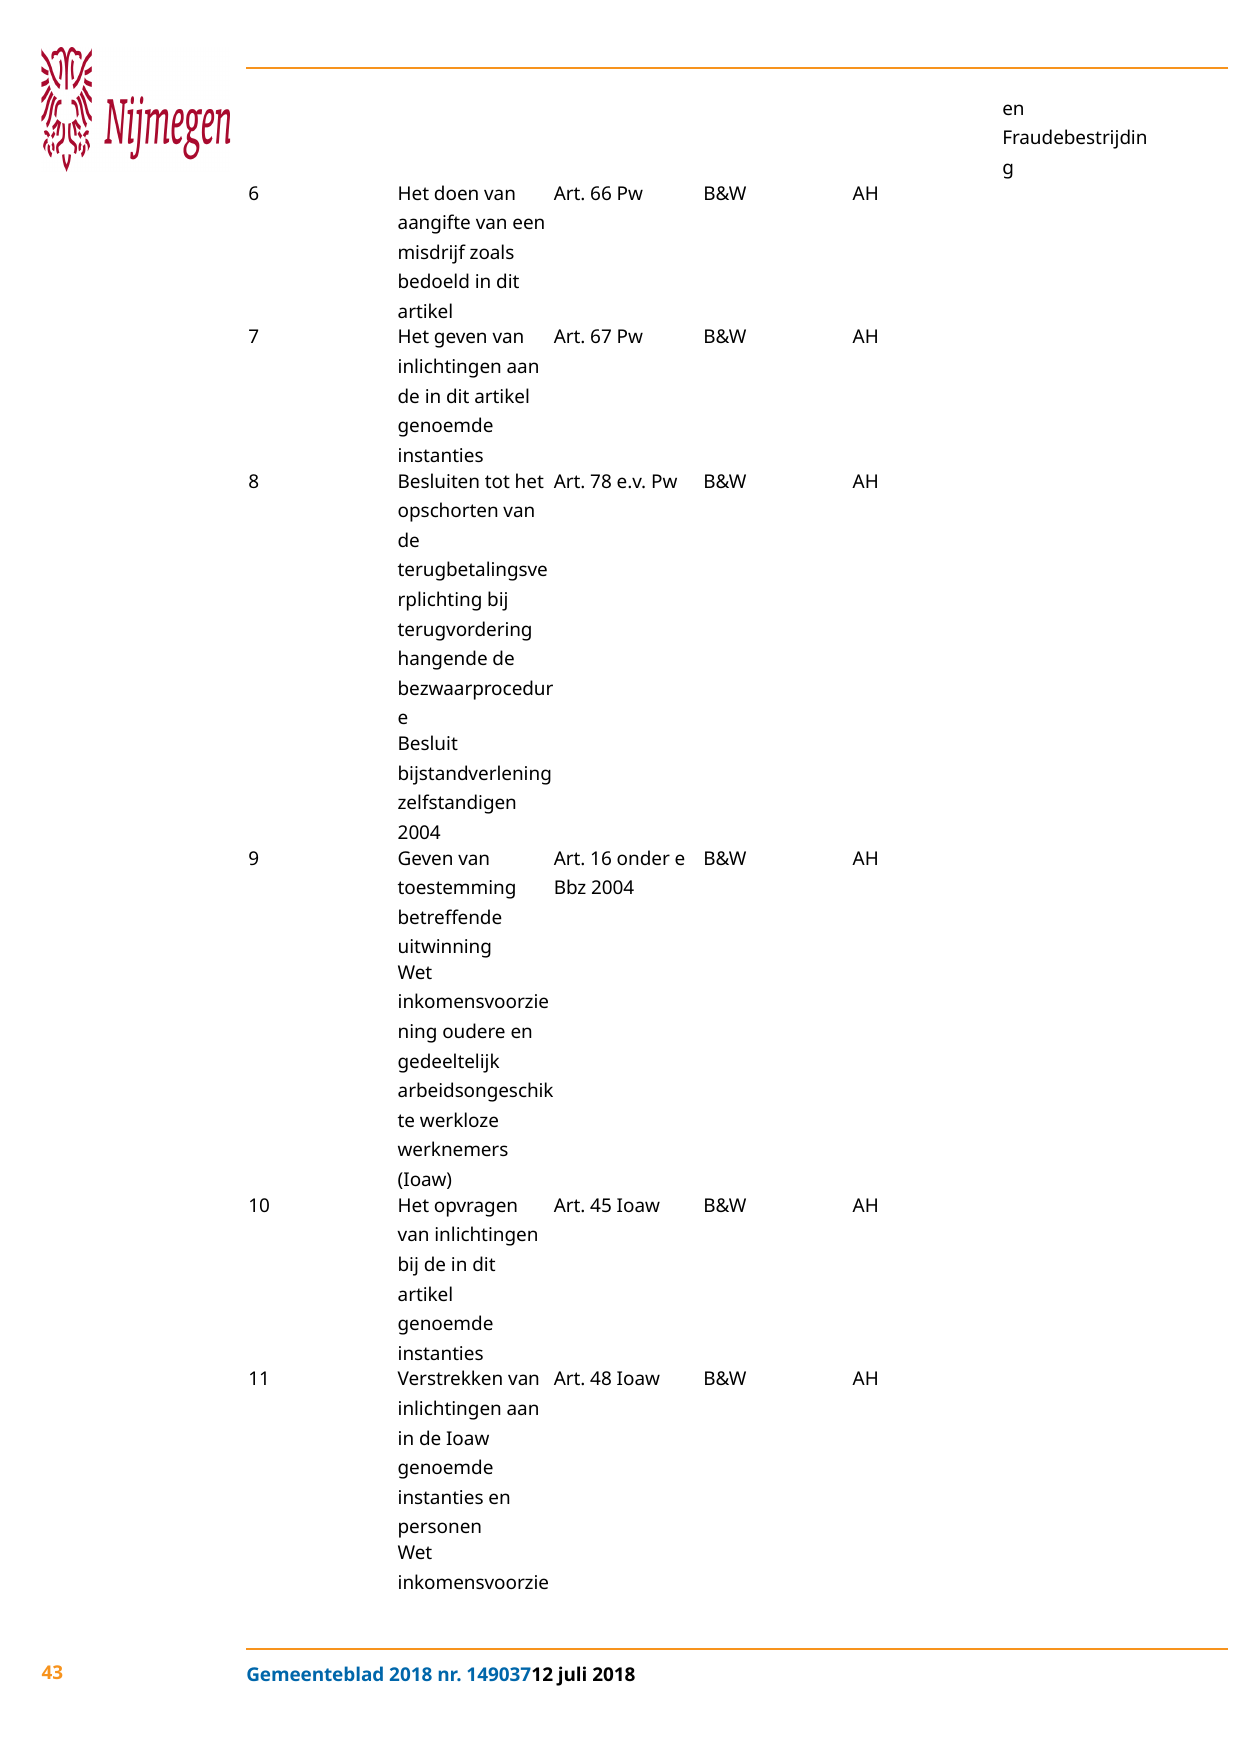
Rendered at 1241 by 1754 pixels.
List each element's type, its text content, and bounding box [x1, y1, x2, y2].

table_cell [1002, 1539, 1152, 1594]
table_cell [554, 95, 703, 180]
table_cell 10 [248, 1192, 397, 1366]
table_cell 6 [248, 180, 397, 324]
table_cell B&W [703, 324, 852, 468]
table_cell AH [853, 324, 1002, 468]
table_cell [248, 1539, 397, 1594]
table_cell en Fraudebestrijding [1002, 95, 1152, 180]
table_cell [853, 730, 1002, 845]
table_cell B&W [703, 1366, 852, 1539]
table_cell AH [853, 1192, 1002, 1366]
table_cell B&W [703, 1192, 852, 1366]
table_cell [554, 730, 703, 845]
table_cell [1002, 845, 1152, 959]
table_cell AH [853, 180, 1002, 324]
table_cell Art. 45 Ioaw [554, 1192, 703, 1366]
table_cell 11 [248, 1366, 397, 1539]
table_cell Het doen van aangifte van een misdrijf zoals bedoeld in dit artikel [398, 180, 553, 324]
table_cell [703, 959, 852, 1192]
table_cell AH [853, 845, 1002, 959]
table_cell Het geven van inlichtingen aan de in dit artikel genoemde instanties [398, 324, 553, 468]
table_cell [1002, 1366, 1152, 1539]
table_cell Art. 48 Ioaw [554, 1366, 703, 1539]
table_cell Geven van toestemming betreffende uitwinning [398, 845, 553, 959]
table_cell Besluit bijstandverlening zelfstandigen 2004 [398, 730, 553, 845]
table_cell B&W [703, 845, 852, 959]
table_cell [853, 95, 1002, 180]
table_cell [398, 95, 553, 180]
table_cell 8 [248, 468, 397, 730]
table_cell [248, 730, 397, 845]
table_cell B&W [703, 180, 852, 324]
table_cell [248, 959, 397, 1192]
table_cell AH [853, 468, 1002, 730]
table_cell [703, 95, 852, 180]
table_cell [703, 730, 852, 845]
table_cell Art. 66 Pw [554, 180, 703, 324]
table_cell 9 [248, 845, 397, 959]
table_cell [853, 959, 1002, 1192]
table_cell 7 [248, 324, 397, 468]
table_cell Art. 78 e.v. Pw [554, 468, 703, 730]
table_cell [1002, 180, 1152, 324]
table_cell [853, 1539, 1002, 1594]
table_cell Art. 16 onder e Bbz 2004 [554, 845, 703, 959]
table_cell AH [853, 1366, 1002, 1539]
table_cell [248, 95, 397, 180]
table_cell [703, 1539, 852, 1594]
table_cell [1002, 959, 1152, 1192]
table_cell [554, 1539, 703, 1594]
picture [41, 47, 231, 172]
table_cell [1002, 324, 1152, 468]
table_cell Verstrekken van inlichtingen aan in de Ioaw genoemde instanties en personen [398, 1366, 553, 1539]
table_cell Besluiten tot het opschorten van de terugbetalingsverplichting bij terugvordering hangende de bezwaarprocedure [398, 468, 553, 730]
table_cell [1002, 1192, 1152, 1366]
table_cell [554, 959, 703, 1192]
table_cell [1002, 730, 1152, 845]
table_cell Wet inkomensvoorziening oudere en gedeeltelijk arbeidsongeschikte werkloze werknemers (Ioaw) [398, 959, 553, 1192]
table_cell Wet inkomensvoorzie [398, 1539, 553, 1594]
table_cell Het opvragen van inlichtingen bij de in dit artikel genoemde instanties [398, 1192, 553, 1366]
table_cell [1002, 468, 1152, 730]
table_cell B&W [703, 468, 852, 730]
table_cell Art. 67 Pw [554, 324, 703, 468]
